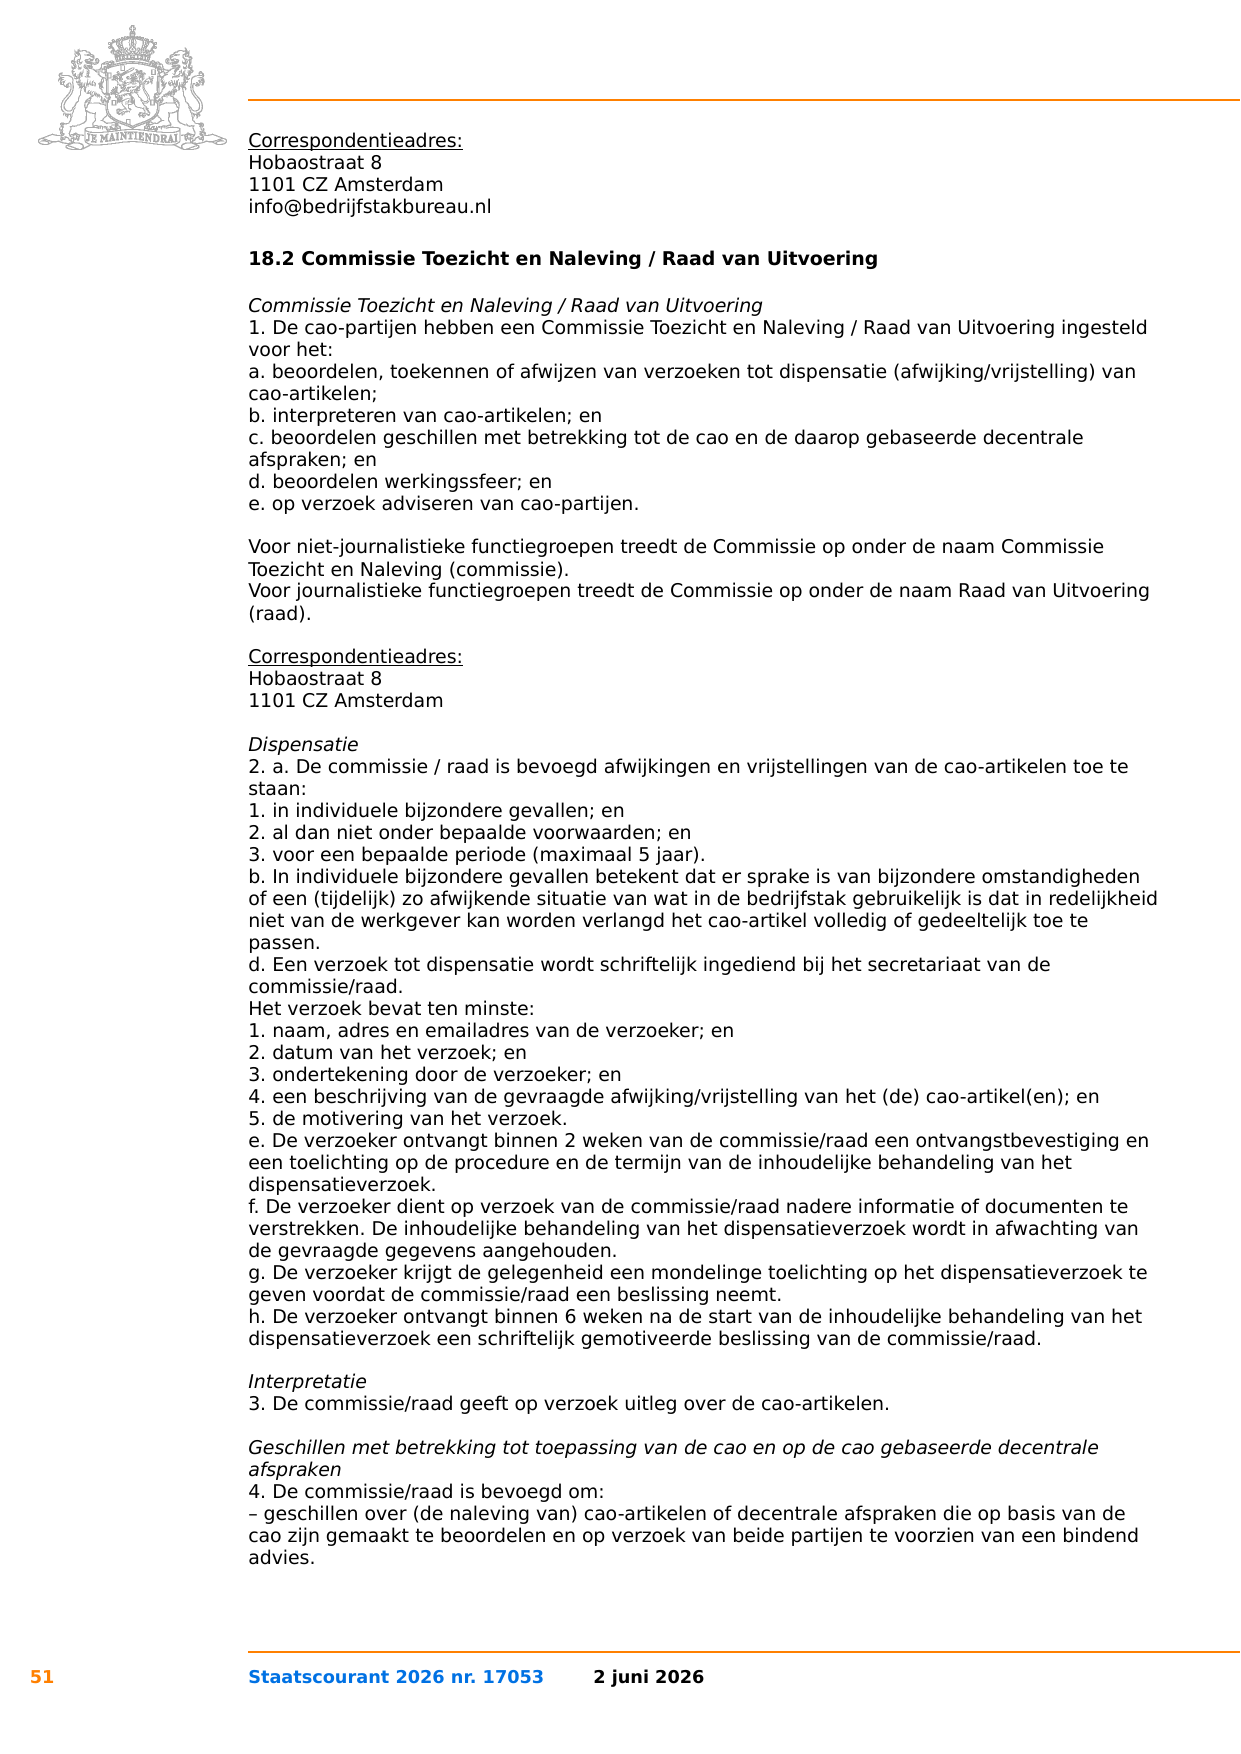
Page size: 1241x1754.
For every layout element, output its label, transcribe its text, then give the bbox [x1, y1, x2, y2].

text 3. De commissie/raad geeft op verzoek uitleg over de cao-artikelen. [248, 1393, 1163, 1415]
text 2. a. De commissie / raad is bevoegd afwijkingen en vrijstellingen van de cao-artikelen toe te staan: [248, 756, 1163, 800]
text a. beoordelen, toekennen of afwijzen van verzoeken tot dispensatie (afwijking/vrijstelling) van cao-artikelen; [248, 361, 1163, 405]
text e. De verzoeker ontvangt binnen 2 weken van de commissie/raad een ontvangstbevestiging en een toelichting op de procedure en de termijn van de inhoudelijke behandeling van het dispensatieverzoek. [248, 1130, 1163, 1196]
text e. op verzoek adviseren van cao-partijen. [248, 493, 1163, 514]
text d. beoordelen werkingssfeer; en [248, 471, 1163, 493]
text f. De verzoeker dient op verzoek van de commissie/raad nadere informatie of documenten te verstrekken. De inhoudelijke behandeling van het dispensatieverzoek wordt in afwachting van de gevraagde gegevens aangehouden. [248, 1196, 1163, 1262]
text 4. De commissie/raad is bevoegd om: [248, 1481, 1163, 1503]
text Voor niet-journalistieke functiegroepen treedt de Commissie op onder de naam Commissie Toezicht en Naleving (commissie). [248, 536, 1163, 580]
text b. In individuele bijzondere gevallen betekent dat er sprake is van bijzondere omstandigheden of een (tijdelijk) zo afwijkende situatie van wat in de bedrijfstak gebruikelijk is dat in redelijkheid niet van de werkgever kan worden verlangd het cao-artikel volledig of gedeeltelijk toe te passen. [248, 866, 1163, 954]
text b. interpreteren van cao-artikelen; en [248, 405, 1163, 427]
text h. De verzoeker ontvangt binnen 6 weken na de start van de inhoudelijke behandeling van het dispensatieverzoek een schriftelijk gemotiveerde beslissing van de commissie/raad. [248, 1306, 1163, 1349]
text 4. een beschrijving van de gevraagde afwijking/vrijstelling van het (de) cao-artikel(en); en [248, 1086, 1163, 1108]
subtitle Interpretatie [248, 1371, 1163, 1393]
subtitle Dispensatie [248, 734, 1163, 756]
text info@bedrijfstakbureau.nl [248, 196, 1163, 218]
text 2. datum van het verzoek; en [248, 1042, 1163, 1064]
text Voor journalistieke functiegroepen treedt de Commissie op onder de naam Raad van Uitvoering (raad). [248, 580, 1163, 624]
text 5. de motivering van het verzoek. [248, 1108, 1163, 1130]
text 1. naam, adres en emailadres van de verzoeker; en [248, 1020, 1163, 1042]
text Hobaostraat 8 [248, 668, 1163, 690]
text d. Een verzoek tot dispensatie wordt schriftelijk ingediend bij het secretariaat van de commissie/raad. [248, 954, 1163, 998]
text c. beoordelen geschillen met betrekking tot de cao en de daarop gebaseerde decentrale afspraken; en [248, 427, 1163, 471]
text 1101 CZ Amsterdam [248, 690, 1163, 712]
text 3. voor een bepaalde periode (maximaal 5 jaar). [248, 844, 1163, 866]
text g. De verzoeker krijgt de gelegenheid een mondelinge toelichting op het dispensatieverzoek te geven voordat de commissie/raad een beslissing neemt. [248, 1262, 1163, 1306]
subtitle 18.2 Commissie Toezicht en Naleving / Raad van Uitvoering [248, 248, 1163, 270]
text Correspondentieadres: [248, 130, 1163, 152]
subtitle Geschillen met betrekking tot toepassing van de cao en op de cao gebaseerde decentrale afspraken [248, 1437, 1163, 1481]
text 1. De cao-partijen hebben een Commissie Toezicht en Naleving / Raad van Uitvoering ingesteld voor het: [248, 317, 1163, 361]
text Het verzoek bevat ten minste: [248, 998, 1163, 1020]
text Hobaostraat 8 [248, 152, 1163, 174]
picture [38, 25, 227, 150]
text 2. al dan niet onder bepaalde voorwaarden; en [248, 822, 1163, 844]
text 1. in individuele bijzondere gevallen; en [248, 800, 1163, 822]
text 1101 CZ Amsterdam [248, 174, 1163, 196]
text 3. ondertekening door de verzoeker; en [248, 1064, 1163, 1086]
text – geschillen over (de naleving van) cao-artikelen of decentrale afspraken die op basis van de cao zijn gemaakt te beoordelen en op verzoek van beide partijen te voorzien van een bindend advies. [248, 1503, 1163, 1569]
text Correspondentieadres: [248, 646, 1163, 668]
subtitle Commissie Toezicht en Naleving / Raad van Uitvoering [248, 295, 1163, 317]
